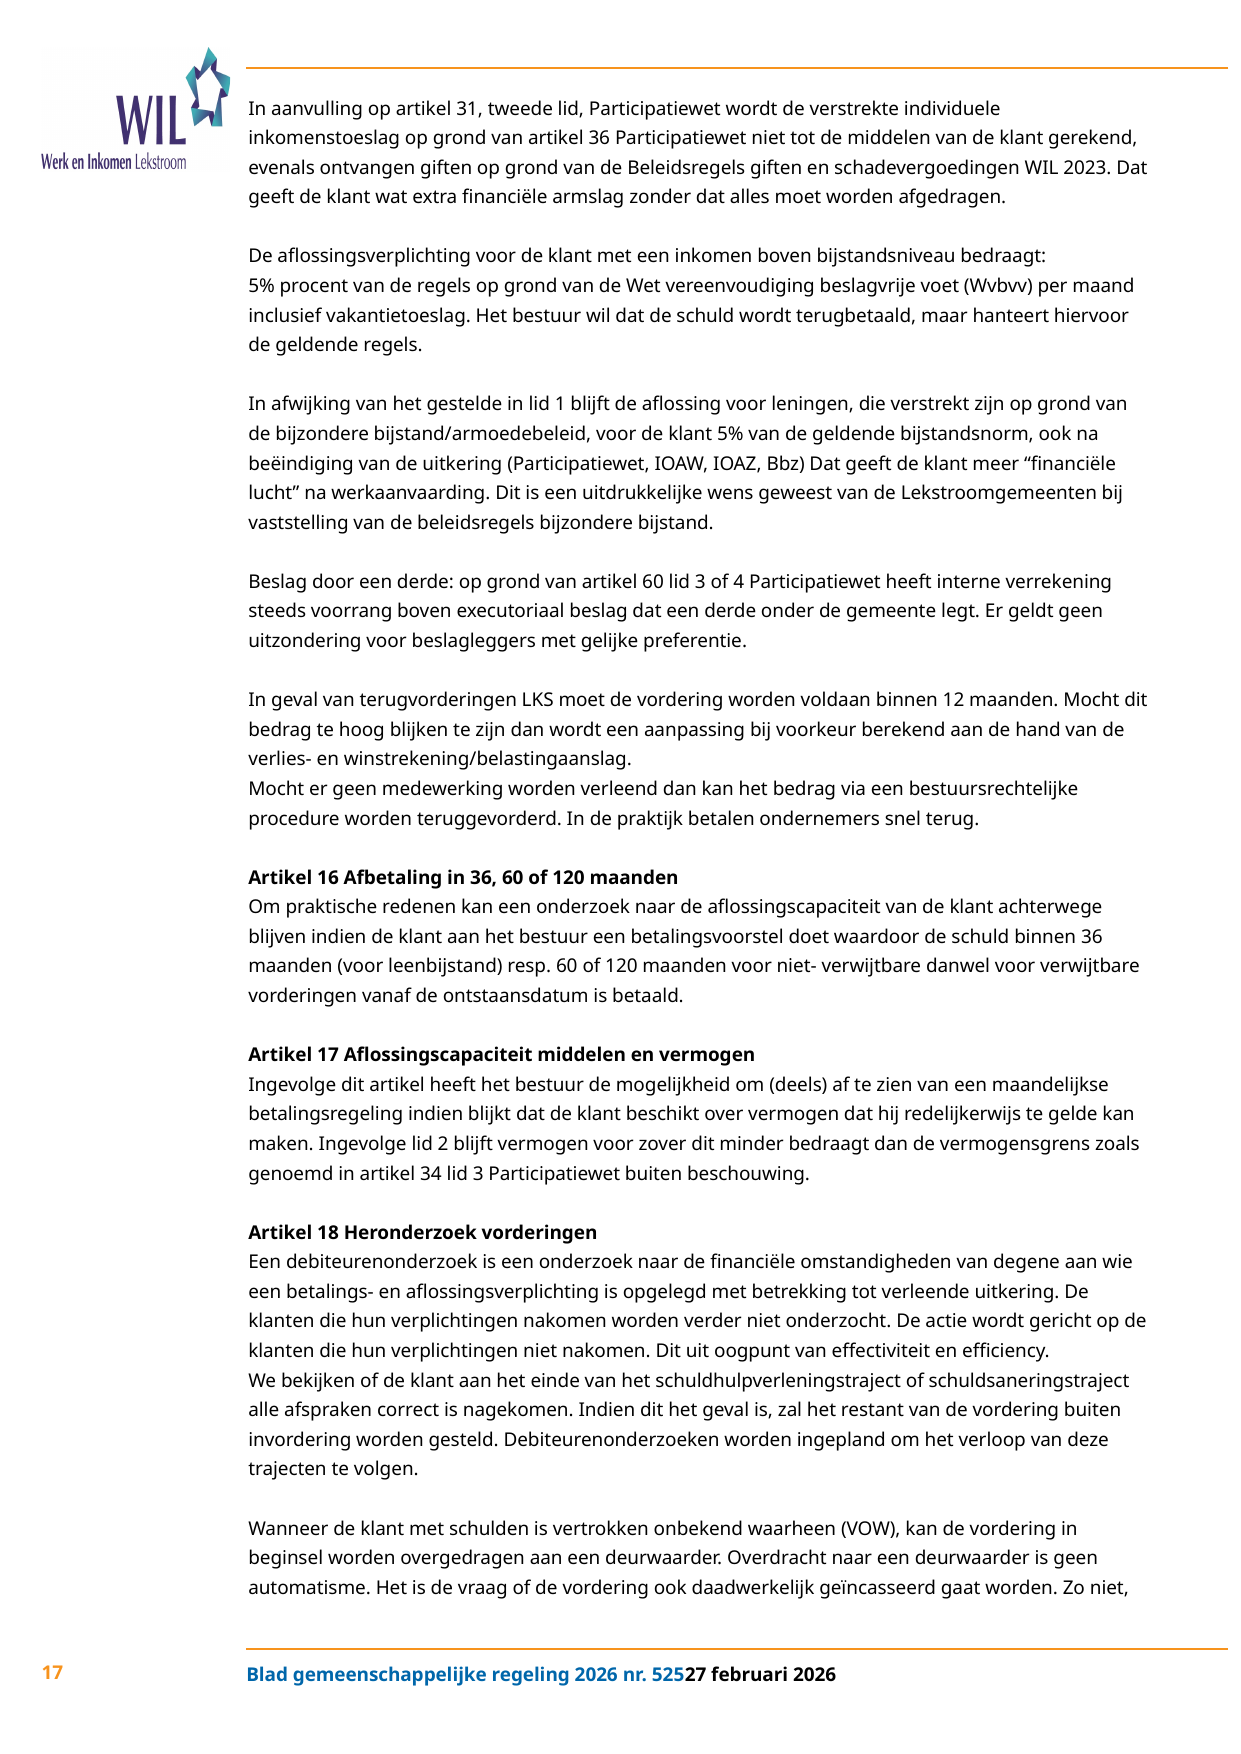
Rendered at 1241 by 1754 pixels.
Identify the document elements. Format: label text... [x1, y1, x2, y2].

text Artikel 18 Heronderzoek vorderingen [248, 1219, 1152, 1245]
text Artikel 16 Afbetaling in 36, 60 of 120 maanden [248, 864, 1152, 890]
text In aanvulling op artikel 31, tweede lid, Participatiewet wordt de verstrekte individuele inkomenstoeslag op grond van artikel 36 Participatiewet niet tot de middelen van de klant gerekend, evenals ontvangen giften op grond van de Beleidsregels giften en schadevergoedingen WIL 2023. Dat geeft de klant wat extra financiële armslag zonder dat alles moet worden afgedragen. [248, 95, 1152, 209]
text Om praktische redenen kan een onderzoek naar de aflossingscapaciteit van de klant achterwege blijven indien de klant aan het bestuur een betalingsvoorstel doet waardoor de schuld binnen 36 maanden (voor leenbijstand) resp. 60 of 120 maanden voor niet- verwijtbare danwel voor verwijtbare vorderingen vanaf de ontstaansdatum is betaald. [248, 893, 1152, 1008]
text Beslag door een derde: op grond van artikel 60 lid 3 of 4 Participatiewet heeft interne verrekening steeds voorrang boven executoriaal beslag dat een derde onder de gemeente legt. Er geldt geen uitzondering voor beslagleggers met gelijke preferentie. [248, 568, 1152, 653]
text Ingevolge dit artikel heeft het bestuur de mogelijkheid om (deels) af te zien van een maandelijkse betalingsregeling indien blijkt dat de klant beschikt over vermogen dat hij redelijkerwijs te gelde kan maken. Ingevolge lid 2 blijft vermogen voor zover dit minder bedraagt dan de vermogensgrens zoals genoemd in artikel 34 lid 3 Participatiewet buiten beschouwing. [248, 1071, 1152, 1186]
text Wanneer de klant met schulden is vertrokken onbekend waarheen (VOW), kan de vordering in beginsel worden overgedragen aan een deurwaarder. Overdracht naar een deurwaarder is geen automatisme. Het is de vraag of de vordering ook daadwerkelijk geïncasseerd gaat worden. Zo niet, [248, 1515, 1152, 1600]
text In afwijking van het gestelde in lid 1 blijft de aflossing voor leningen, die verstrekt zijn op grond van de bijzondere bijstand/armoedebeleid, voor de klant 5% van de geldende bijstandsnorm, ook na beëindiging van de uitkering (Participatiewet, IOAW, IOAZ, Bbz) Dat geeft de klant meer “financiële lucht” na werkaanvaarding. Dit is een uitdrukkelijke wens geweest van de Lekstroomgemeenten bij vaststelling van de beleidsregels bijzondere bijstand. [248, 391, 1152, 535]
text Een debiteurenonderzoek is een onderzoek naar de financiële omstandigheden van degene aan wie een betalings- en aflossingsverplichting is opgelegd met betrekking tot verleende uitkering. De klanten die hun verplichtingen nakomen worden verder niet onderzocht. De actie wordt gericht op de klanten die hun verplichtingen niet nakomen. Dit uit oogpunt van effectiviteit en efficiency. [248, 1248, 1152, 1363]
text De aflossingsverplichting voor de klant met een inkomen boven bijstandsniveau bedraagt: [248, 243, 1152, 268]
text Mocht er geen medewerking worden verleend dan kan het bedrag via een bestuursrechtelijke procedure worden teruggevorderd. In de praktijk betalen ondernemers snel terug. [248, 775, 1152, 831]
picture [41, 47, 231, 172]
text Artikel 17 Aflossingscapaciteit middelen en vermogen [248, 1041, 1152, 1067]
text We bekijken of de klant aan het einde van het schuldhulpverleningstraject of schuldsaneringstraject alle afspraken correct is nagekomen. Indien dit het geval is, zal het restant van de vordering buiten invordering worden gesteld. Debiteurenonderzoeken worden ingepland om het verloop van deze trajecten te volgen. [248, 1367, 1152, 1481]
text 5% procent van de regels op grond van de Wet vereenvoudiging beslagvrije voet (Wvbvv) per maand inclusief vakantietoeslag. Het bestuur wil dat de schuld wordt terugbetaald, maar hanteert hiervoor de geldende regels. [248, 272, 1152, 357]
text In geval van terugvorderingen LKS moet de vordering worden voldaan binnen 12 maanden. Mocht dit bedrag te hoog blijken te zijn dan wordt een aanpassing bij voorkeur berekend aan de hand van de verlies- en winstrekening/belastingaanslag. [248, 686, 1152, 771]
